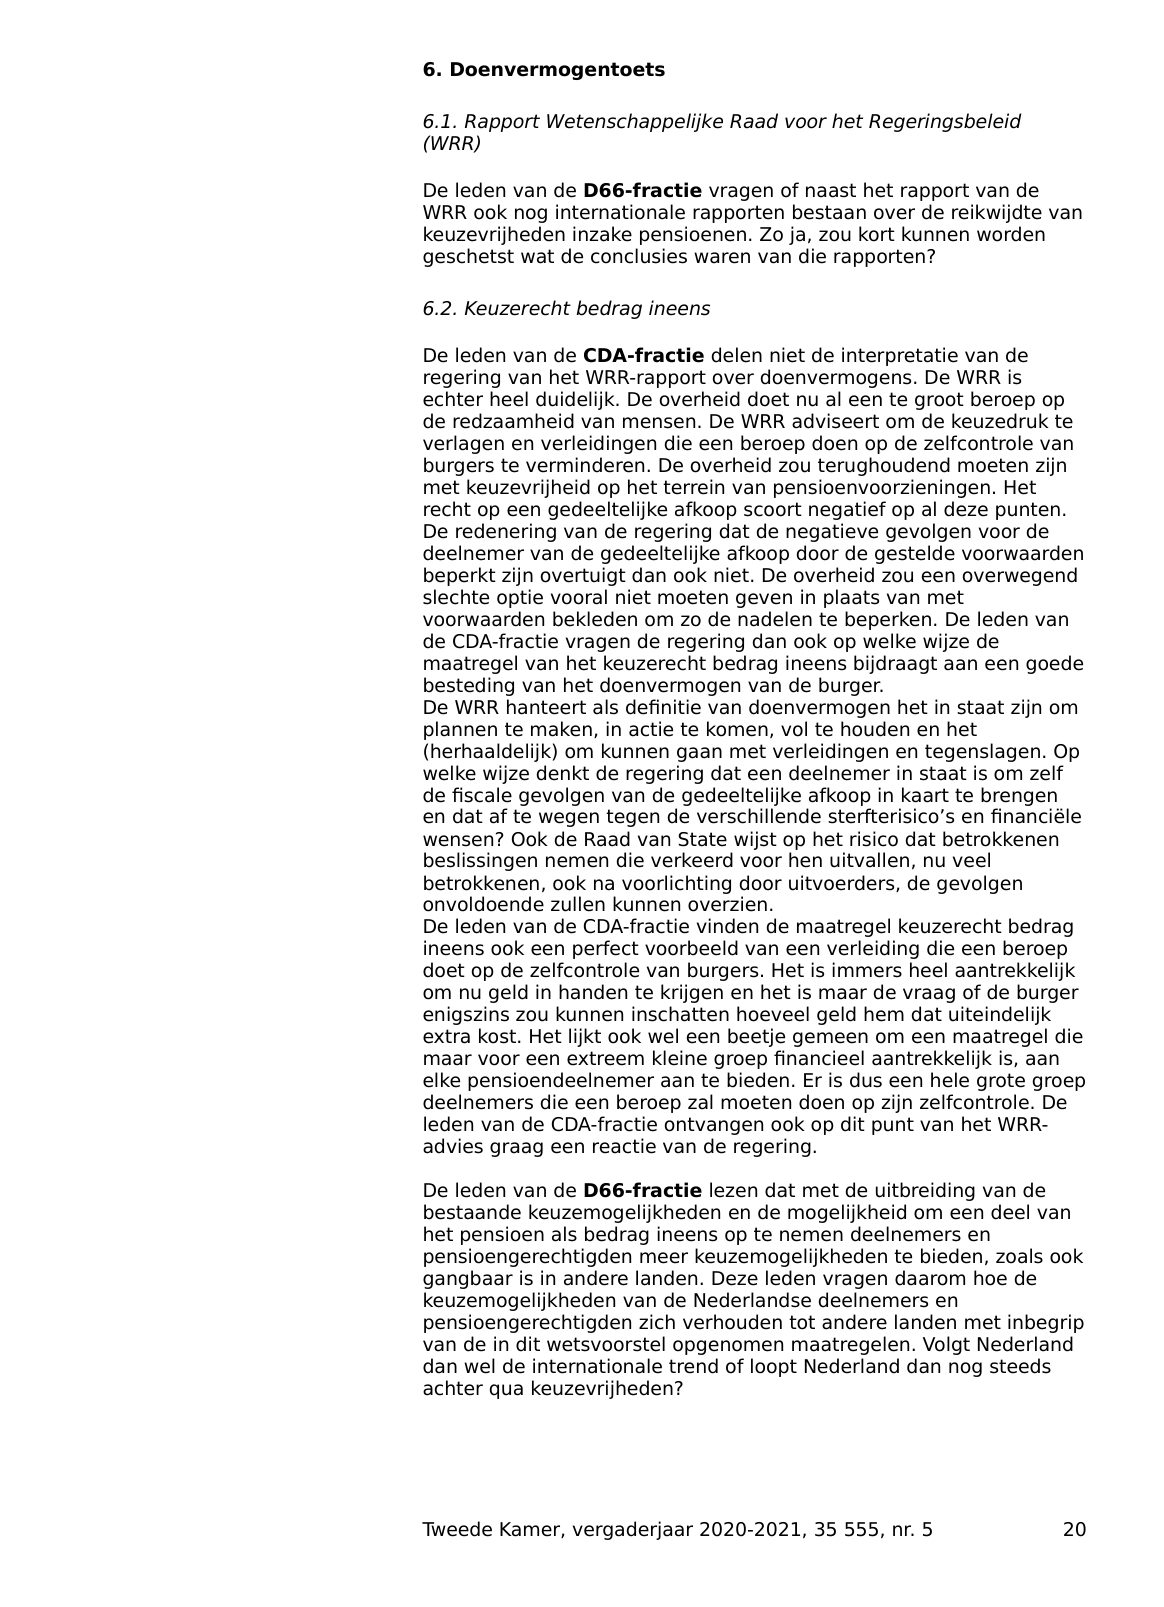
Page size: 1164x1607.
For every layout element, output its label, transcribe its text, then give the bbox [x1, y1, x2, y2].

text De leden van de CDA-fractie delen niet de interpretatie van de regering van het WRR-rapport over doenvermogens. De WRR is echter heel duidelijk. De overheid doet nu al een te groot beroep op de redzaamheid van mensen. De WRR adviseert om de keuzedruk te verlagen en verleidingen die een beroep doen op de zelfcontrole van burgers te verminderen. De overheid zou terughoudend moeten zijn met keuzevrijheid op het terrein van pensioenvoorzieningen. Het recht op een gedeeltelijke afkoop scoort negatief op al deze punten. De redenering van de regering dat de negatieve gevolgen voor de deelnemer van de gedeeltelijke afkoop door de gestelde voorwaarden beperkt zijn overtuigt dan ook niet. De overheid zou een overwegend slechte optie vooral niet moeten geven in plaats van met voorwaarden bekleden om zo de nadelen te beperken. De leden van de CDA-fractie vragen de regering dan ook op welke wijze de maatregel van het keuzerecht bedrag ineens bijdraagt aan een goede besteding van het doenvermogen van de burger. [422, 345, 1087, 697]
text De WRR hanteert als definitie van doenvermogen het in staat zijn om plannen te maken, in actie te komen, vol te houden en het (herhaaldelijk) om kunnen gaan met verleidingen en tegenslagen. Op welke wijze denkt de regering dat een deelnemer in staat is om zelf de fiscale gevolgen van de gedeeltelijke afkoop in kaart te brengen en dat af te wegen tegen de verschillende sterfterisico’s en financiële wensen? Ook de Raad van State wijst op het risico dat betrokkenen beslissingen nemen die verkeerd voor hen uitvallen, nu veel betrokkenen, ook na voorlichting door uitvoerders, de gevolgen onvoldoende zullen kunnen overzien. [422, 697, 1087, 916]
subtitle 6.1. Rapport Wetenschappelijke Raad voor het Regeringsbeleid (WRR) [422, 111, 1087, 155]
text De leden van de D66-fractie lezen dat met de uitbreiding van de bestaande keuzemogelijkheden en de mogelijkheid om een deel van het pensioen als bedrag ineens op te nemen deelnemers en pensioengerechtigden meer keuzemogelijkheden te bieden, zoals ook gangbaar is in andere landen. Deze leden vragen daarom hoe de keuzemogelijkheden van de Nederlandse deelnemers en pensioengerechtigden zich verhouden tot andere landen met inbegrip van de in dit wetsvoorstel opgenomen maatregelen. Volgt Nederland dan wel de internationale trend of loopt Nederland dan nog steeds achter qua keuzevrijheden? [422, 1180, 1087, 1400]
subtitle 6.2. Keuzerecht bedrag ineens [422, 298, 1087, 320]
subtitle 6. Doenvermogentoets [422, 59, 1087, 81]
text De leden van de CDA-fractie vinden de maatregel keuzerecht bedrag ineens ook een perfect voorbeeld van een verleiding die een beroep doet op de zelfcontrole van burgers. Het is immers heel aantrekkelijk om nu geld in handen te krijgen en het is maar de vraag of de burger enigszins zou kunnen inschatten hoeveel geld hem dat uiteindelijk extra kost. Het lijkt ook wel een beetje gemeen om een maatregel die maar voor een extreem kleine groep financieel aantrekkelijk is, aan elke pensioendeelnemer aan te bieden. Er is dus een hele grote groep deelnemers die een beroep zal moeten doen op zijn zelfcontrole. De leden van de CDA-fractie ontvangen ook op dit punt van het WRR-advies graag een reactie van de regering. [422, 916, 1087, 1158]
text De leden van de D66-fractie vragen of naast het rapport van de WRR ook nog internationale rapporten bestaan over de reikwijdte van keuzevrijheden inzake pensioenen. Zo ja, zou kort kunnen worden geschetst wat de conclusies waren van die rapporten? [422, 180, 1087, 268]
